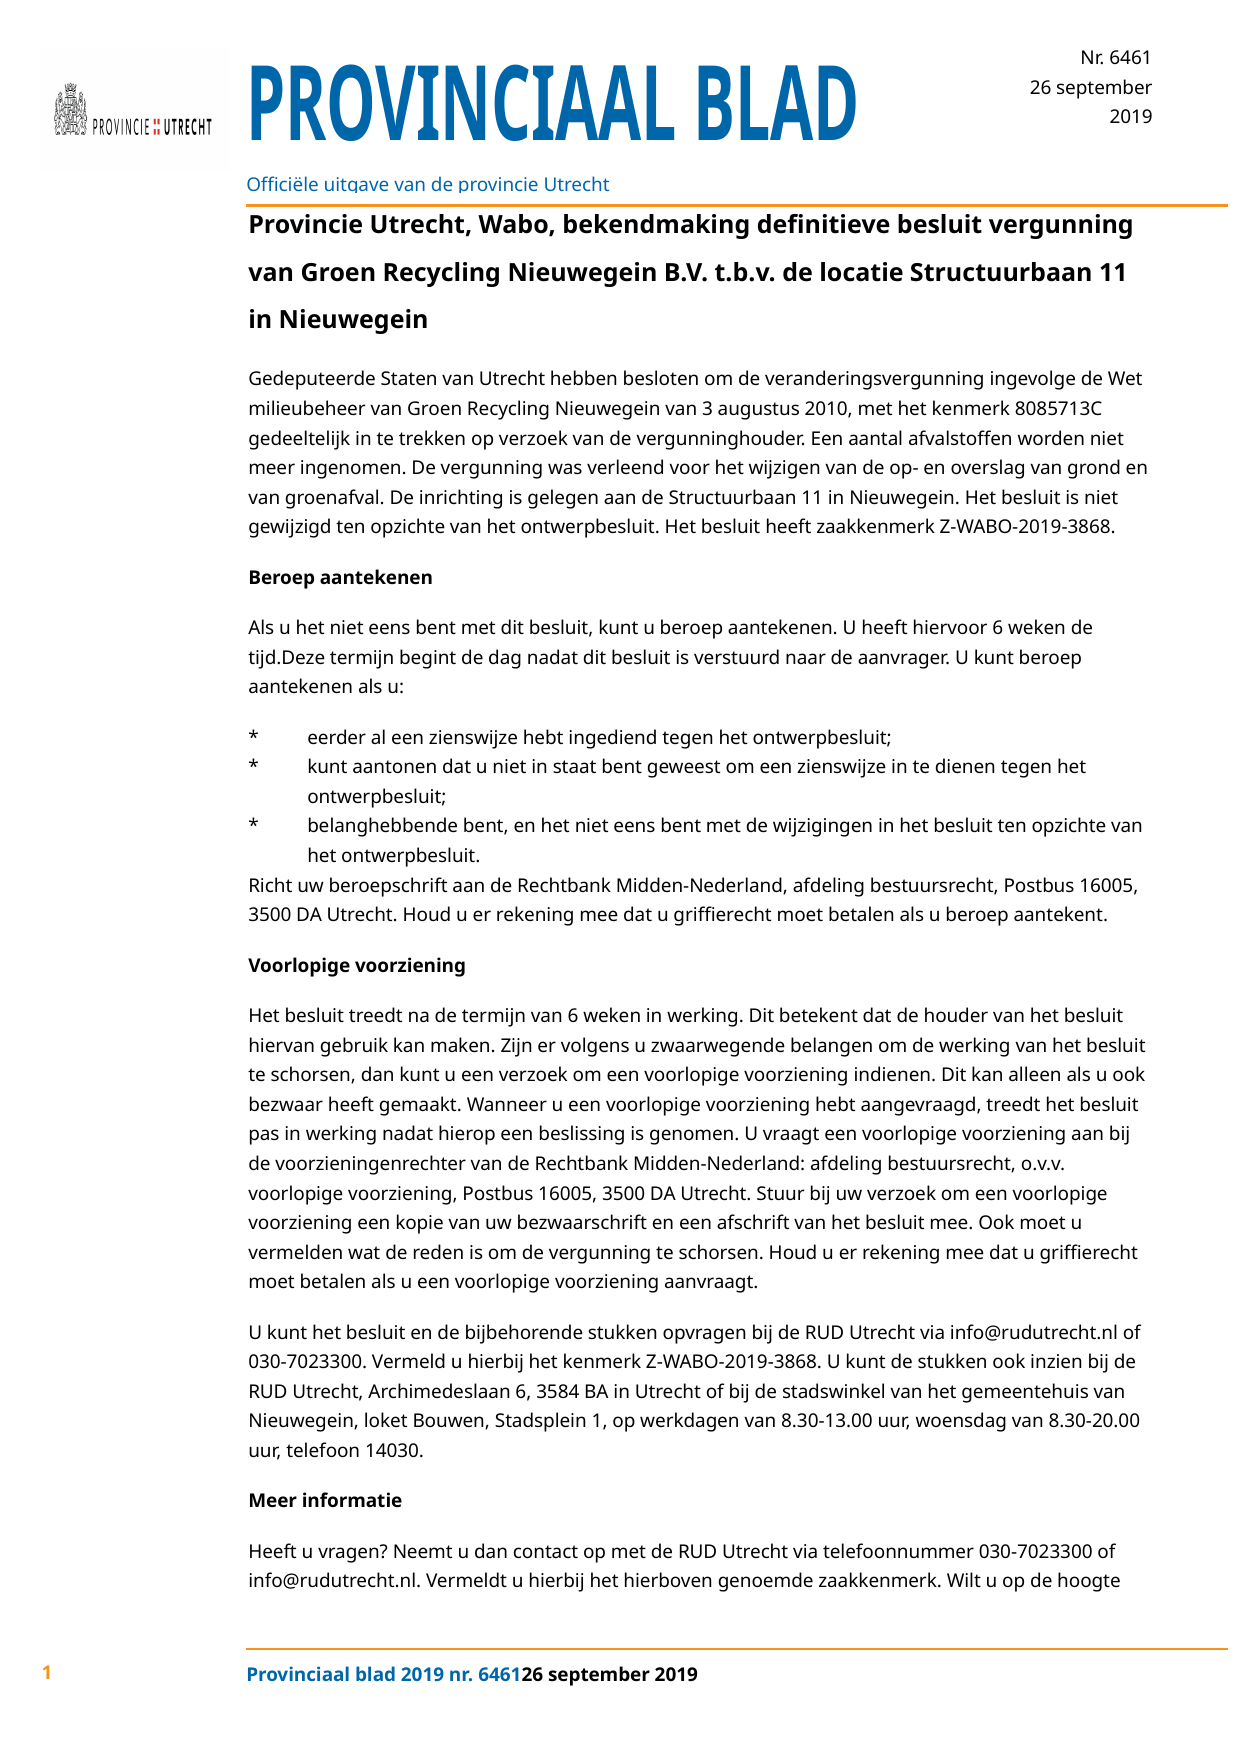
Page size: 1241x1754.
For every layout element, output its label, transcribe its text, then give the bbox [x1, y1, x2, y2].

text Richt uw beroepschrift aan de Rechtbank Midden-Nederland, afdeling bestuursrecht, Postbus 16005, 3500 DA Utrecht. Houd u er rekening mee dat u griffierecht moet betalen als u beroep aantekent. [248, 872, 1152, 927]
text Het besluit treedt na de termijn van 6 weken in werking. Dit betekent dat de houder van het besluit hiervan gebruik kan maken. Zijn er volgens u zwaarwegende belangen om de werking van het besluit te schorsen, dan kunt u een verzoek om een voorlopige voorziening indienen. Dit kan alleen als u ook bezwaar heeft gemaakt. Wanneer u een voorlopige voorziening hebt aangevraagd, treedt het besluit pas in werking nadat hierop een beslissing is genomen. U vraagt een voorlopige voorziening aan bij de voorzieningenrechter van de Rechtbank Midden-Nederland: afdeling bestuursrecht, o.v.v. voorlopige voorziening, Postbus 16005, 3500 DA Utrecht. Stuur bij uw verzoek om een voorlopige voorziening een kopie van uw bezwaarschrift en een afschrift van het besluit mee. Ook moet u vermelden wat de reden is om de vergunning te schorsen. Houd u er rekening mee dat u griffierecht moet betalen als u een voorlopige voorziening aanvraagt. [248, 1002, 1152, 1294]
text Als u het niet eens bent met dit besluit, kunt u beroep aantekenen. U heeft hiervoor 6 weken de tijd.Deze termijn begint de dag nadat dit besluit is verstuurd naar de aanvrager. U kunt beroep aantekenen als u: [248, 614, 1152, 699]
list eerder al een zienswijze hebt ingediend tegen het ontwerpbesluit; [248, 724, 1152, 749]
text Provincie Utrecht, Wabo, bekendmaking definitieve besluit vergunning van Groen Recycling Nieuwegein B.V. t.b.v. de locatie Structuurbaan 11 in Nieuwegein [248, 207, 1152, 336]
list belanghebbende bent, en het niet eens bent met de wijzigingen in het besluit ten opzichte van het ontwerpbesluit. [248, 813, 1152, 868]
text U kunt het besluit en de bijbehorende stukken opvragen bij de RUD Utrecht via info@rudutrecht.nl of 030-7023300. Vermeld u hierbij het kenmerk Z-WABO-2019-3868. U kunt de stukken ook inzien bij de RUD Utrecht, Archimedeslaan 6, 3584 BA in Utrecht of bij de stadswinkel van het gemeentehuis van Nieuwegein, loket Bouwen, Stadsplein 1, op werkdagen van 8.30-13.00 uur, woensdag van 8.30-20.00 uur, telefoon 14030. [248, 1319, 1152, 1463]
text Voorlopige voorziening [248, 952, 1152, 977]
text Meer informatie [248, 1488, 1152, 1513]
list kunt aantonen dat u niet in staat bent geweest om een zienswijze in te dienen tegen het ontwerpbesluit; [248, 753, 1152, 809]
picture [41, 47, 231, 172]
text Heeft u vragen? Neemt u dan contact op met de RUD Utrecht via telefoonnummer 030-7023300 of info@rudutrecht.nl. Vermeldt u hierbij het hierboven genoemde zaakkenmerk. Wilt u op de hoogte [248, 1538, 1152, 1593]
text Gedeputeerde Staten van Utrecht hebben besloten om de veranderingsvergunning ingevolge de Wet milieubeheer van Groen Recycling Nieuwegein van 3 augustus 2010, met het kenmerk 8085713C gedeeltelijk in te trekken op verzoek van de vergunninghouder. Een aantal afvalstoffen worden niet meer ingenomen. De vergunning was verleend voor het wijzigen van de op- en overslag van grond en van groenafval. De inrichting is gelegen aan de Structuurbaan 11 in Nieuwegein. Het besluit is niet gewijzigd ten opzichte van het ontwerpbesluit. Het besluit heeft zaakkenmerk Z-WABO-2019-3868. [248, 366, 1152, 539]
text Beroep aantekenen [248, 564, 1152, 589]
